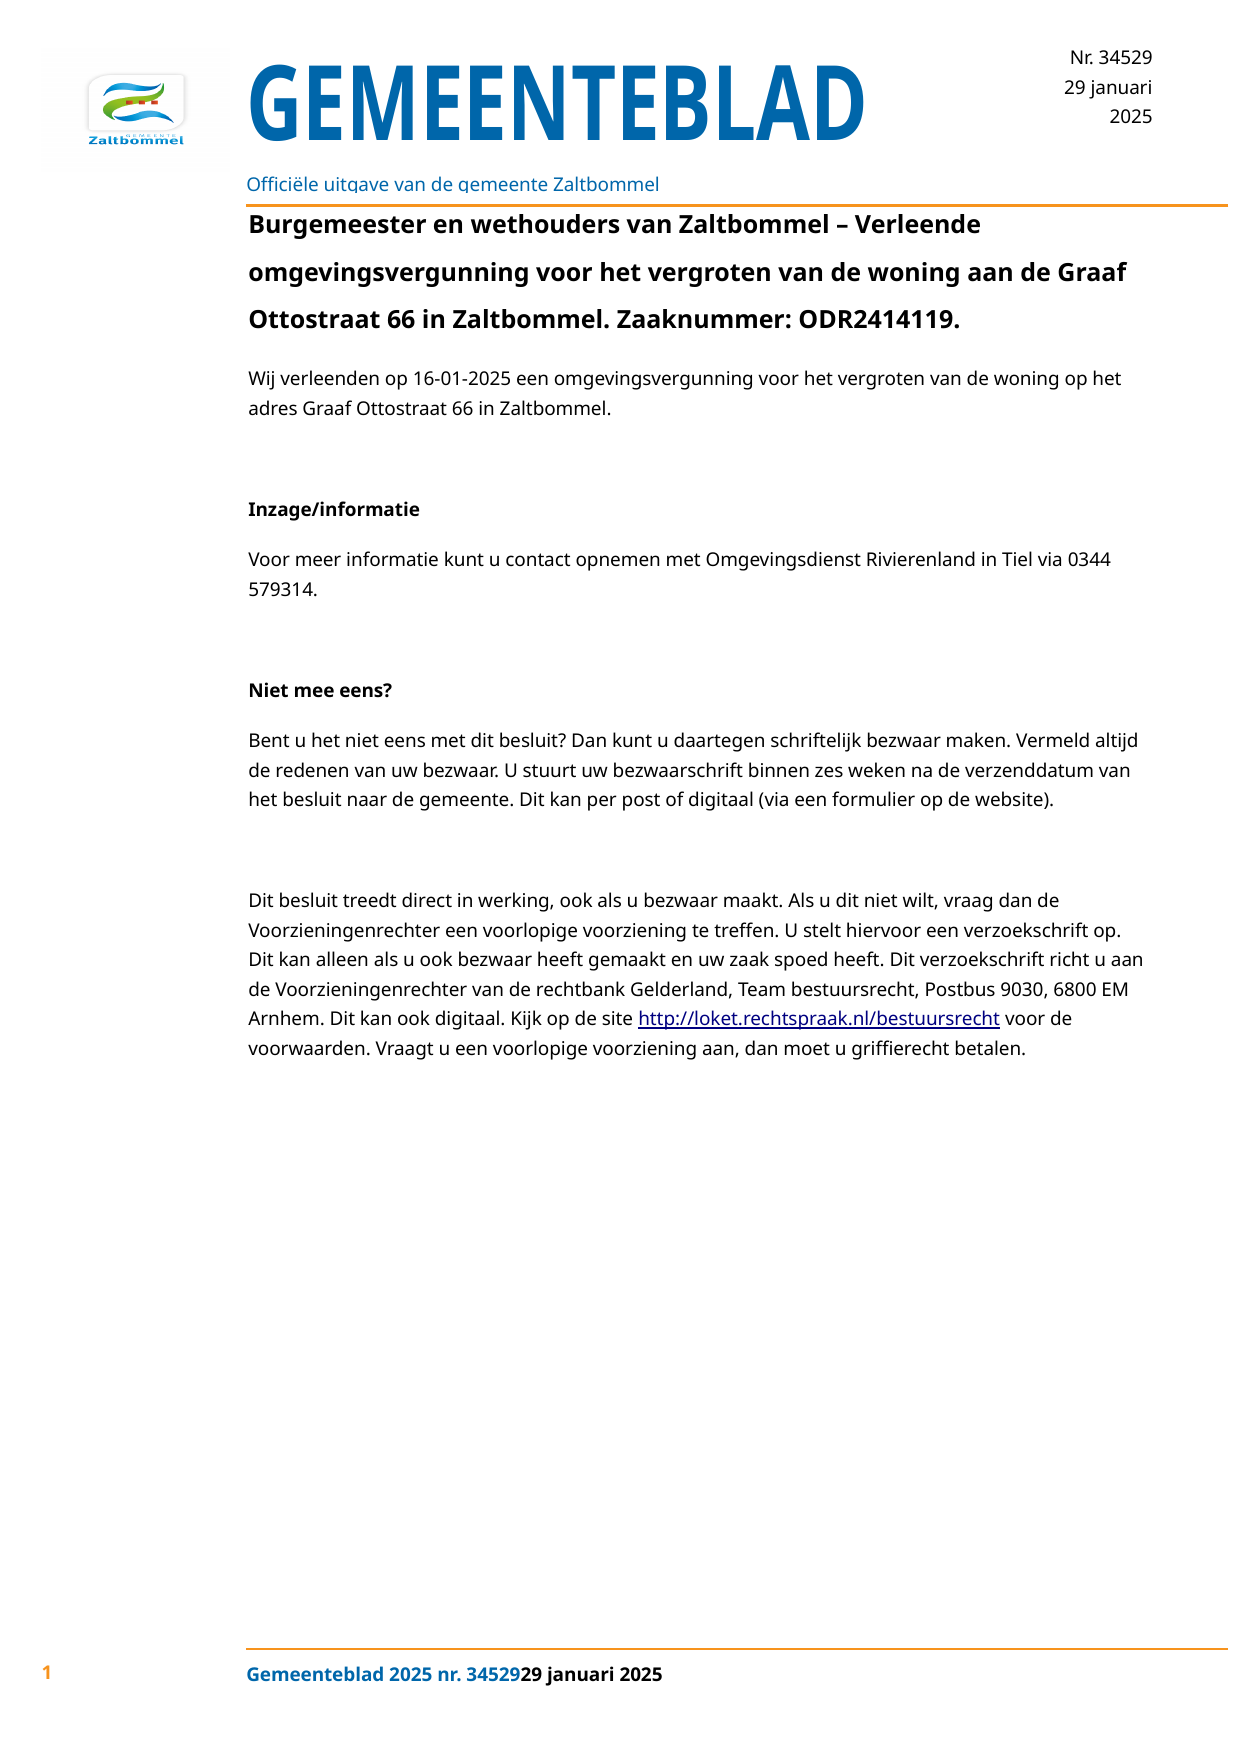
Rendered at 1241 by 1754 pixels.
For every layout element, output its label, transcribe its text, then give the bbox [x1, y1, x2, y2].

text Bent u het niet eens met dit besluit? Dan kunt u daartegen schriftelijk bezwaar maken. Vermeld altijd de redenen van uw bezwaar. U stuurt uw bezwaarschrift binnen zes weken na de verzenddatum van het besluit naar de gemeente. Dit kan per post of digitaal (via een formulier op de website). [248, 727, 1152, 812]
text Wij verleenden op 16-01-2025 een omgevingsvergunning voor het vergroten van de woning op het adres Graaf Ottostraat 66 in Zaltbommel. [248, 366, 1152, 421]
text Dit besluit treedt direct in werking, ook als u bezwaar maakt. Als u dit niet wilt, vraag dan de Voorzieningenrechter een voorlopige voorziening te treffen. U stelt hiervoor een verzoekschrift op. Dit kan alleen als u ook bezwaar heeft gemaakt en uw zaak spoed heeft. Dit verzoekschrift richt u aan de Voorzieningenrechter van de rechtbank Gelderland, Team bestuursrecht, Postbus 9030, 6800 EM Arnhem. Dit kan ook digitaal. Kijk op de site http://loket.rechtspraak.nl/bestuursrecht voor de voorwaarden. Vraagt u een voorlopige voorziening aan, dan moet u griffierecht betalen. [248, 887, 1152, 1061]
text Inzage/informatie [248, 496, 1152, 522]
text Niet mee eens? [248, 677, 1152, 702]
text Voor meer informatie kunt u contact opnemen met Omgevingsdienst Rivierenland in Tiel via 0344 579314. [248, 546, 1152, 602]
picture [41, 47, 231, 172]
text Burgemeester en wethouders van Zaltbommel – Verleende omgevingsvergunning voor het vergroten van de woning aan de Graaf Ottostraat 66 in Zaltbommel. Zaaknummer: ODR2414119. [248, 207, 1152, 336]
